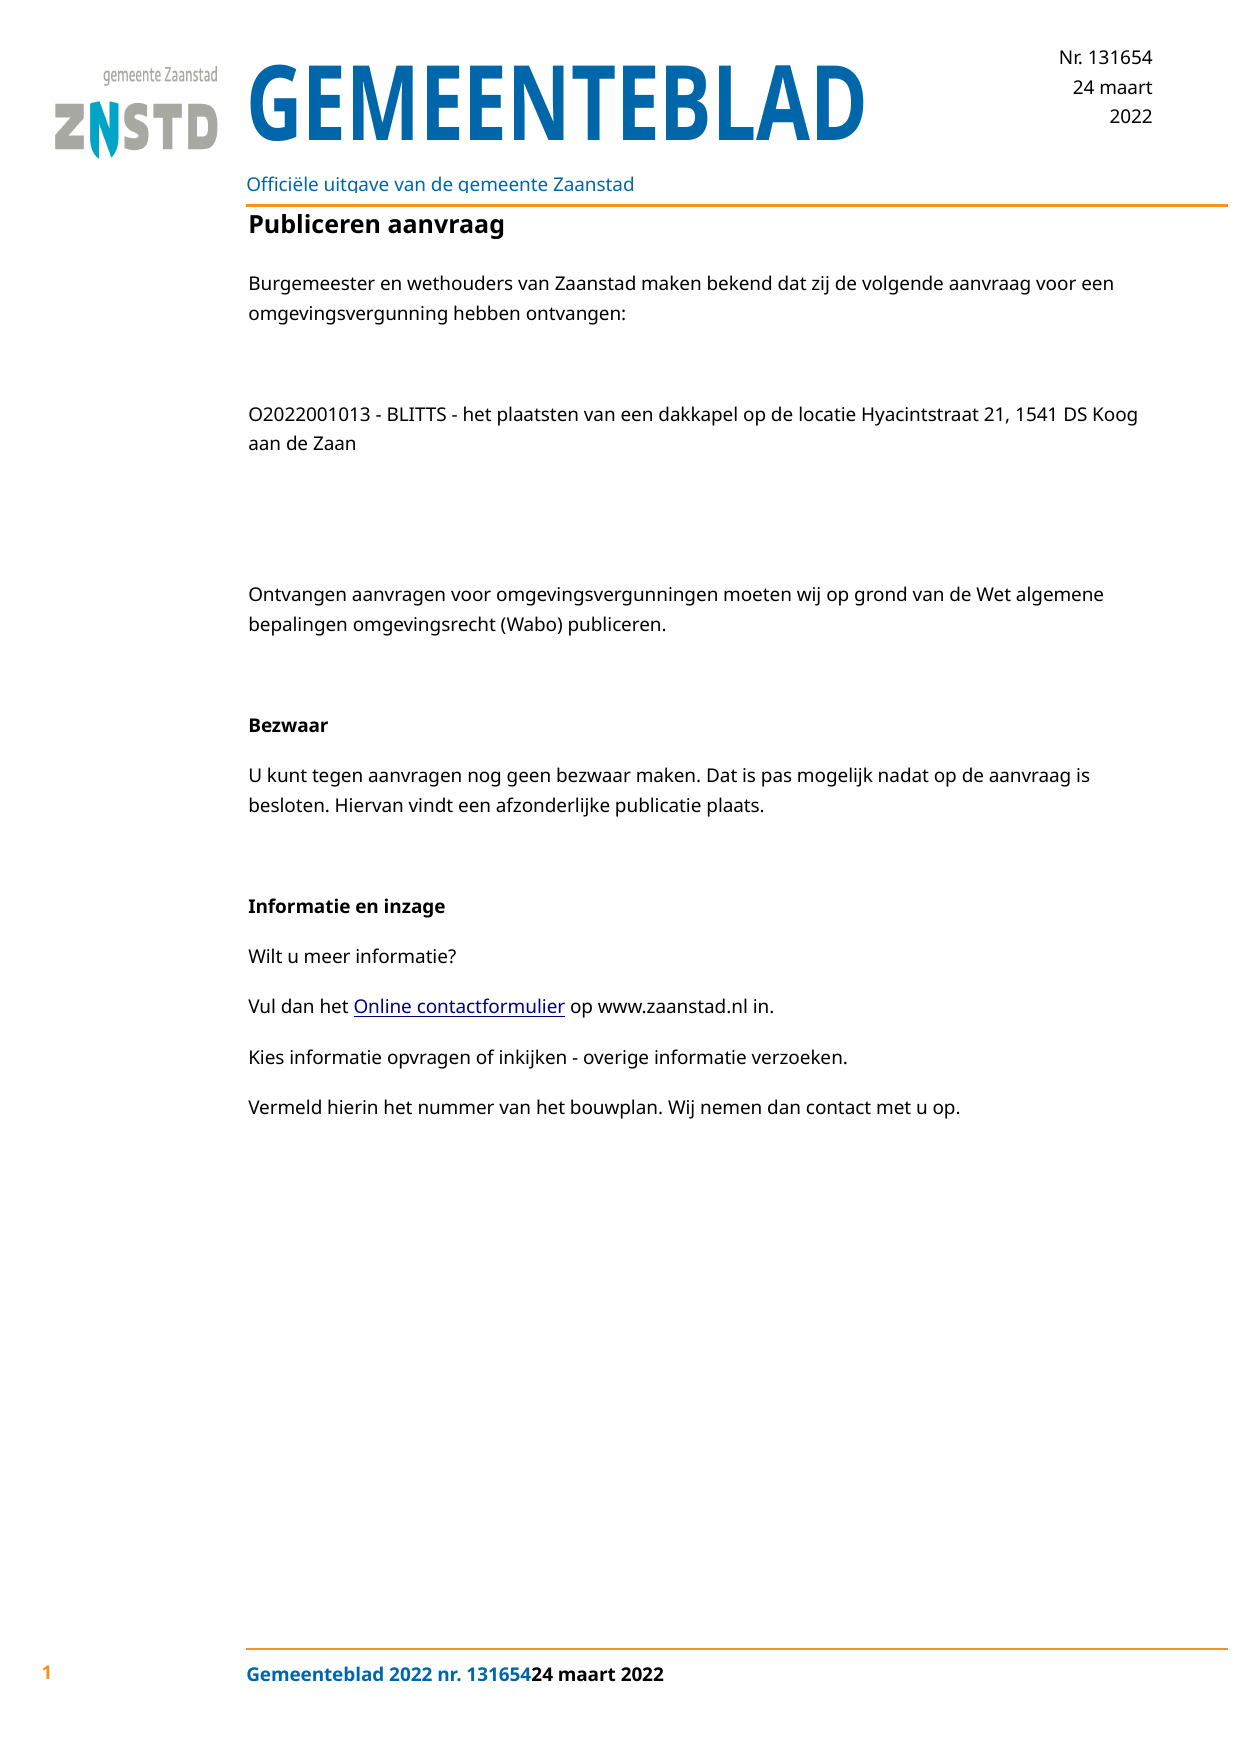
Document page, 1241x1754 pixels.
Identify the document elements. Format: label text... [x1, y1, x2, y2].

text Publiceren aanvraag [248, 207, 1152, 241]
text Vermeld hierin het nummer van het bouwplan. Wij nemen dan contact met u op. [248, 1094, 1152, 1120]
text Wilt u meer informatie? [248, 943, 1152, 969]
text Informatie en inzage [248, 893, 1152, 918]
text Vul dan het Online contactformulier op www.zaanstad.nl in. [248, 994, 1152, 1019]
text Kies informatie opvragen of inkijken - overige informatie verzoeken. [248, 1044, 1152, 1070]
text Burgemeester en wethouders van Zaanstad maken bekend dat zij de volgende aanvraag voor een omgevingsvergunning hebben ontvangen: [248, 270, 1152, 326]
text O2022001013 - BLITTS - het plaatsten van een dakkapel op de locatie Hyacintstraat 21, 1541 DS Koog aan de Zaan [248, 401, 1152, 456]
text U kunt tegen aanvragen nog geen bezwaar maken. Dat is pas mogelijk nadat op de aanvraag is besloten. Hiervan vindt een afzonderlijke publicatie plaats. [248, 762, 1152, 818]
text Bezwaar [248, 712, 1152, 738]
picture [41, 47, 231, 172]
text Ontvangen aanvragen voor omgevingsvergunningen moeten wij op grond van de Wet algemene bepalingen omgevingsrecht (Wabo) publiceren. [248, 582, 1152, 637]
